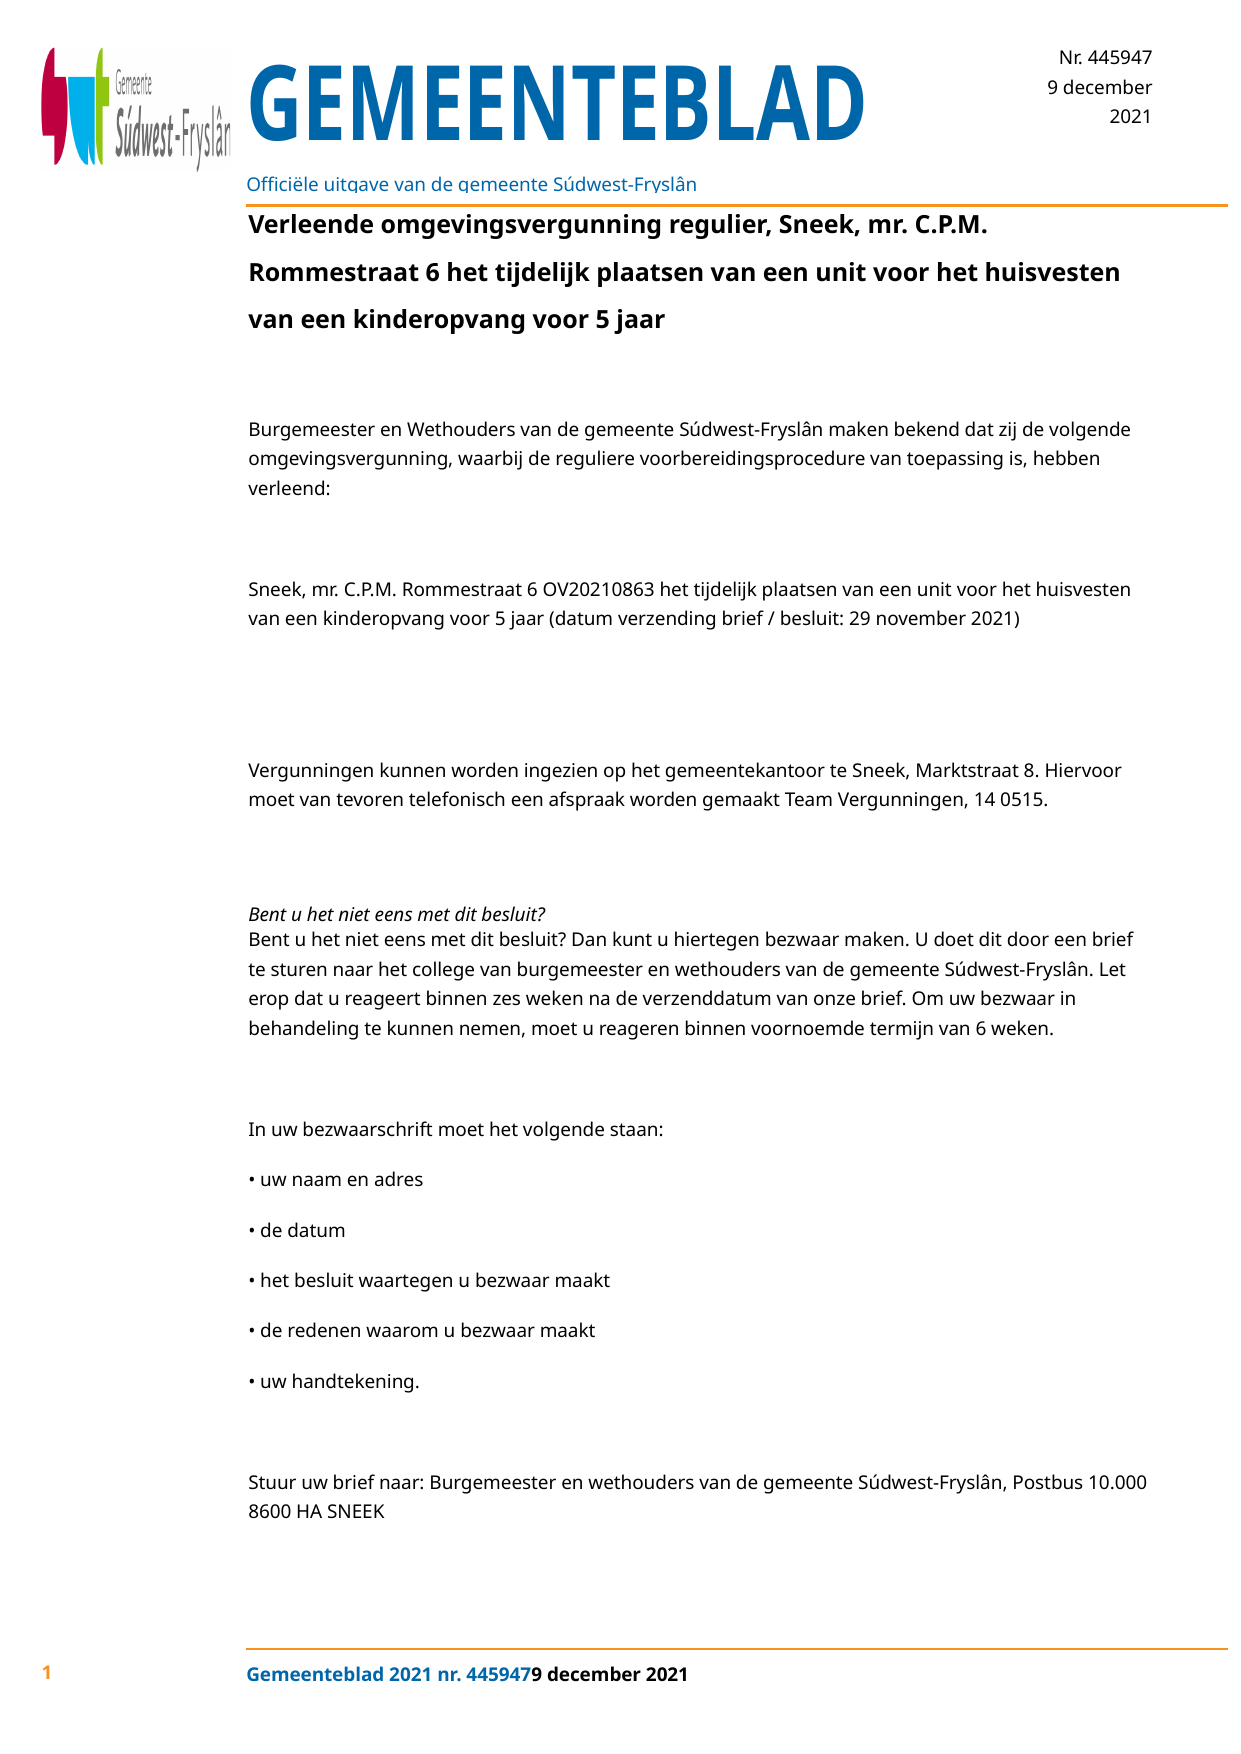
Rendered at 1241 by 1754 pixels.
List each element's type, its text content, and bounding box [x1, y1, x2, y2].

text Bent u het niet eens met dit besluit? Dan kunt u hiertegen bezwaar maken. U doet dit door een brief te sturen naar het college van burgemeester en wethouders van de gemeente Súdwest-Fryslân. Let erop dat u reageert binnen zes weken na de verzenddatum van onze brief. Om uw bezwaar in behandeling te kunnen nemen, moet u reageren binnen voornoemde termijn van 6 weken. [248, 926, 1152, 1041]
text • het besluit waartegen u bezwaar maakt [248, 1267, 1152, 1293]
text In uw bezwaarschrift moet het volgende staan: [248, 1116, 1152, 1142]
text • uw naam en adres [248, 1166, 1152, 1192]
text Stuur uw brief naar: Burgemeester en wethouders van de gemeente Súdwest-Fryslân, Postbus 10.000 8600 HA SNEEK [248, 1469, 1152, 1524]
text • de datum [248, 1217, 1152, 1243]
text Sneek, mr. C.P.M. Rommestraat 6 OV20210863 het tijdelijk plaatsen van een unit voor het huisvesten van een kinderopvang voor 5 jaar (datum verzending brief / besluit: 29 november 2021) [248, 576, 1152, 631]
text • de redenen waarom u bezwaar maakt [248, 1318, 1152, 1343]
picture [41, 47, 231, 172]
text Burgemeester en Wethouders van de gemeente Súdwest-Fryslân maken bekend dat zij de volgende omgevingsvergunning, waarbij de reguliere voorbereidingsprocedure van toepassing is, hebben verleend: [248, 416, 1152, 501]
text • uw handtekening. [248, 1368, 1152, 1394]
text Verleende omgevingsvergunning regulier, Sneek, mr. C.P.M. Rommestraat 6 het tijdelijk plaatsen van een unit voor het huisvesten van een kinderopvang voor 5 jaar [248, 207, 1152, 336]
text Vergunningen kunnen worden ingezien op het gemeentekantoor te Sneek, Marktstraat 8. Hiervoor moet van tevoren telefonisch een afspraak worden gemaakt Team Vergunningen, 14 0515. [248, 757, 1152, 812]
text Bent u het niet eens met dit besluit? [248, 901, 1152, 926]
